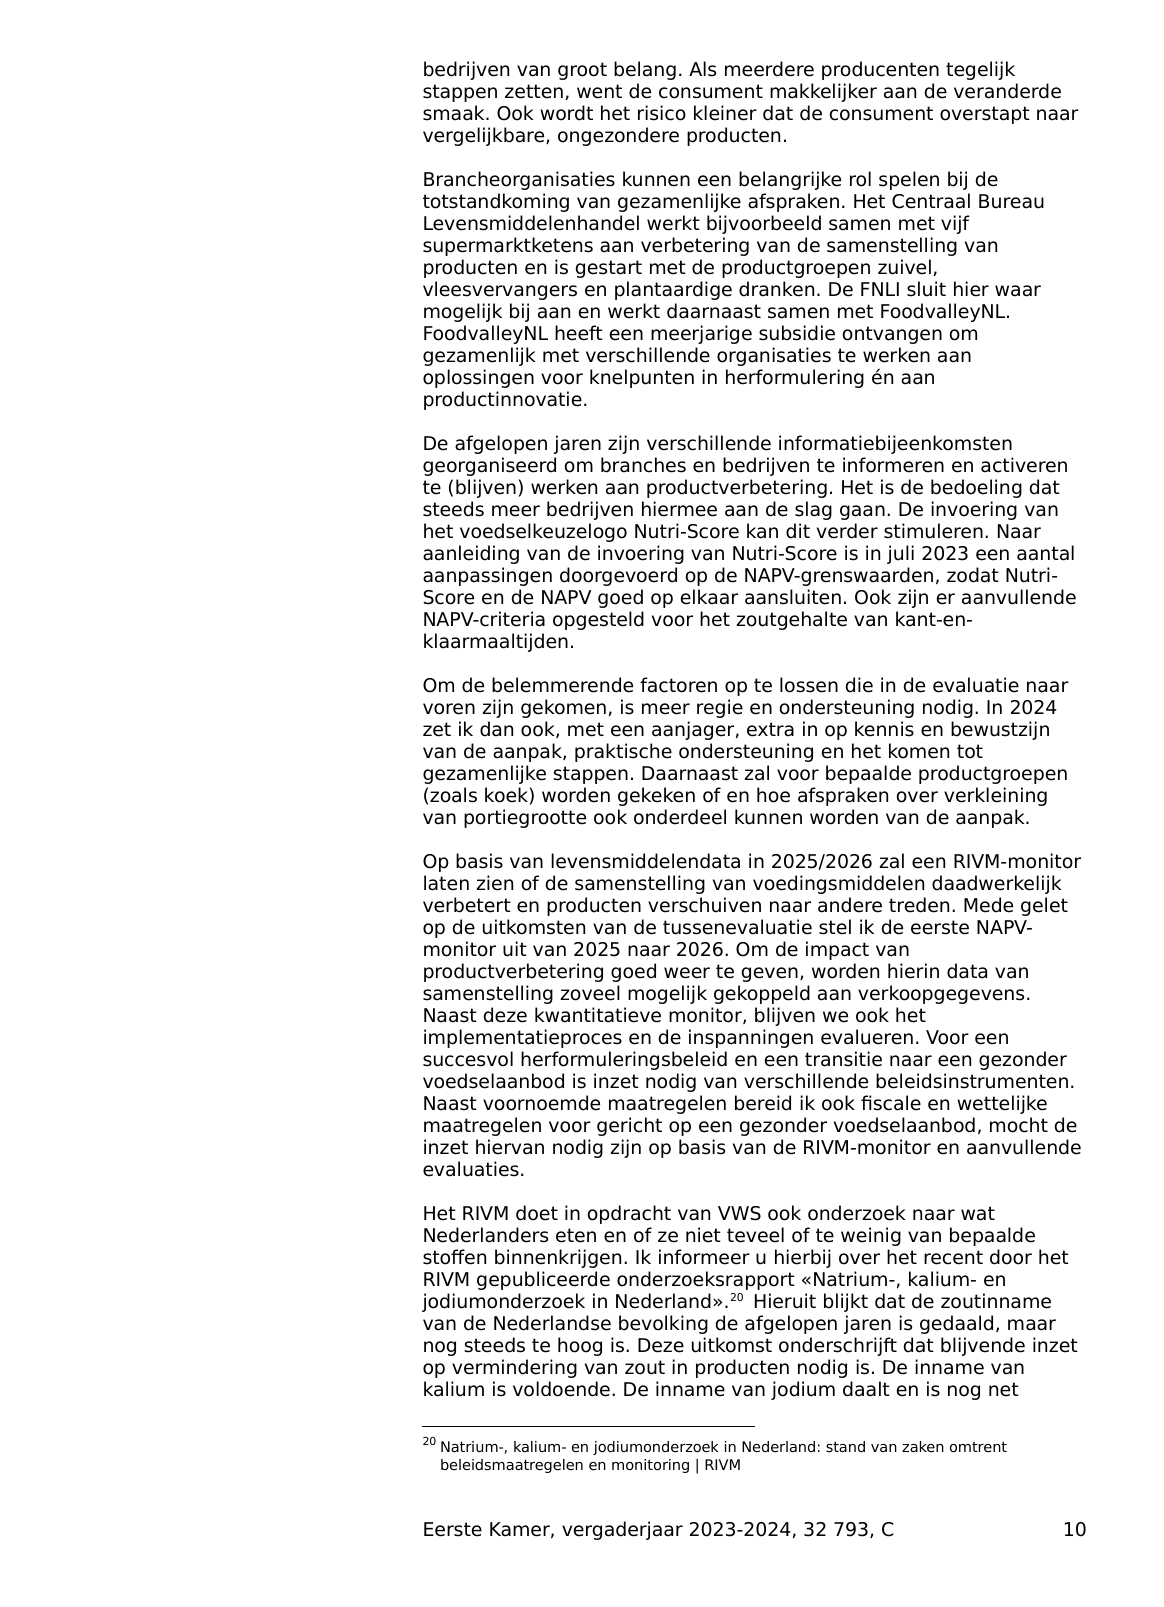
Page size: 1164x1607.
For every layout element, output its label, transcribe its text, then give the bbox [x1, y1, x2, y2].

text Het RIVM doet in opdracht van VWS ook onderzoek naar wat Nederlanders eten en of ze niet teveel of te weinig van bepaalde stoffen binnenkrijgen. Ik informeer u hierbij over het recent door het RIVM gepubliceerde onderzoeksrapport «Natrium-, kalium- en jodiumonderzoek in Nederland». Hieruit blijkt dat de zoutinname van de Nederlandse bevolking de afgelopen jaren is gedaald, maar nog steeds te hoog is. Deze uitkomst onderschrijft dat blijvende inzet op vermindering van zout in producten nodig is. De inname van kalium is voldoende. De inname van jodium daalt en is nog net [422, 1203, 1087, 1401]
text Op basis van levensmiddelendata in 2025/2026 zal een RIVM-monitor laten zien of de samenstelling van voedingsmiddelen daadwerkelijk verbetert en producten verschuiven naar andere treden. Mede gelet op de uitkomsten van de tussenevaluatie stel ik de eerste NAPV-monitor uit van 2025 naar 2026. Om de impact van productverbetering goed weer te geven, worden hierin data van samenstelling zoveel mogelijk gekoppeld aan verkoopgegevens. Naast deze kwantitatieve monitor, blijven we ook het implementatieproces en de inspanningen evalueren. Voor een succesvol herformuleringsbeleid en een transitie naar een gezonder voedselaanbod is inzet nodig van verschillende beleidsinstrumenten. Naast voornoemde maatregelen bereid ik ook fiscale en wettelijke maatregelen voor gericht op een gezonder voedselaanbod, mocht de inzet hiervan nodig zijn op basis van de RIVM-monitor en aanvullende evaluaties. [422, 851, 1087, 1181]
text Om de belemmerende factoren op te lossen die in de evaluatie naar voren zijn gekomen, is meer regie en ondersteuning nodig. In 2024 zet ik dan ook, met een aanjager, extra in op kennis en bewustzijn van de aanpak, praktische ondersteuning en het komen tot gezamenlijke stappen. Daarnaast zal voor bepaalde productgroepen (zoals koek) worden gekeken of en hoe afspraken over verkleining van portiegrootte ook onderdeel kunnen worden van de aanpak. [422, 675, 1087, 829]
text Brancheorganisaties kunnen een belangrijke rol spelen bij de totstandkoming van gezamenlijke afspraken. Het Centraal Bureau Levensmiddelenhandel werkt bijvoorbeeld samen met vijf supermarktketens aan verbetering van de samenstelling van producten en is gestart met de productgroepen zuivel, vleesvervangers en plantaardige dranken. De FNLI sluit hier waar mogelijk bij aan en werkt daarnaast samen met FoodvalleyNL. FoodvalleyNL heeft een meerjarige subsidie ontvangen om gezamenlijk met verschillende organisaties te werken aan oplossingen voor knelpunten in herformulering én aan productinnovatie. [422, 169, 1087, 411]
text De afgelopen jaren zijn verschillende informatiebijeenkomsten georganiseerd om branches en bedrijven te informeren en activeren te (blijven) werken aan productverbetering. Het is de bedoeling dat steeds meer bedrijven hiermee aan de slag gaan. De invoering van het voedselkeuzelogo Nutri-Score kan dit verder stimuleren. Naar aanleiding van de invoering van Nutri-Score is in juli 2023 een aantal aanpassingen doorgevoerd op de NAPV-grenswaarden, zodat Nutri-Score en de NAPV goed op elkaar aansluiten. Ook zijn er aanvullende NAPV-criteria opgesteld voor het zoutgehalte van kant-en-klaarmaaltijden. [422, 433, 1087, 653]
text Natrium-, kalium- en jodiumonderzoek in Nederland: stand van zaken omtrent beleidsmaatregelen en monitoring | RIVM [422, 1435, 1087, 1474]
text bedrijven van groot belang. Als meerdere producenten tegelijk stappen zetten, went de consument makkelijker aan de veranderde smaak. Ook wordt het risico kleiner dat de consument overstapt naar vergelijkbare, ongezondere producten. [422, 59, 1087, 147]
